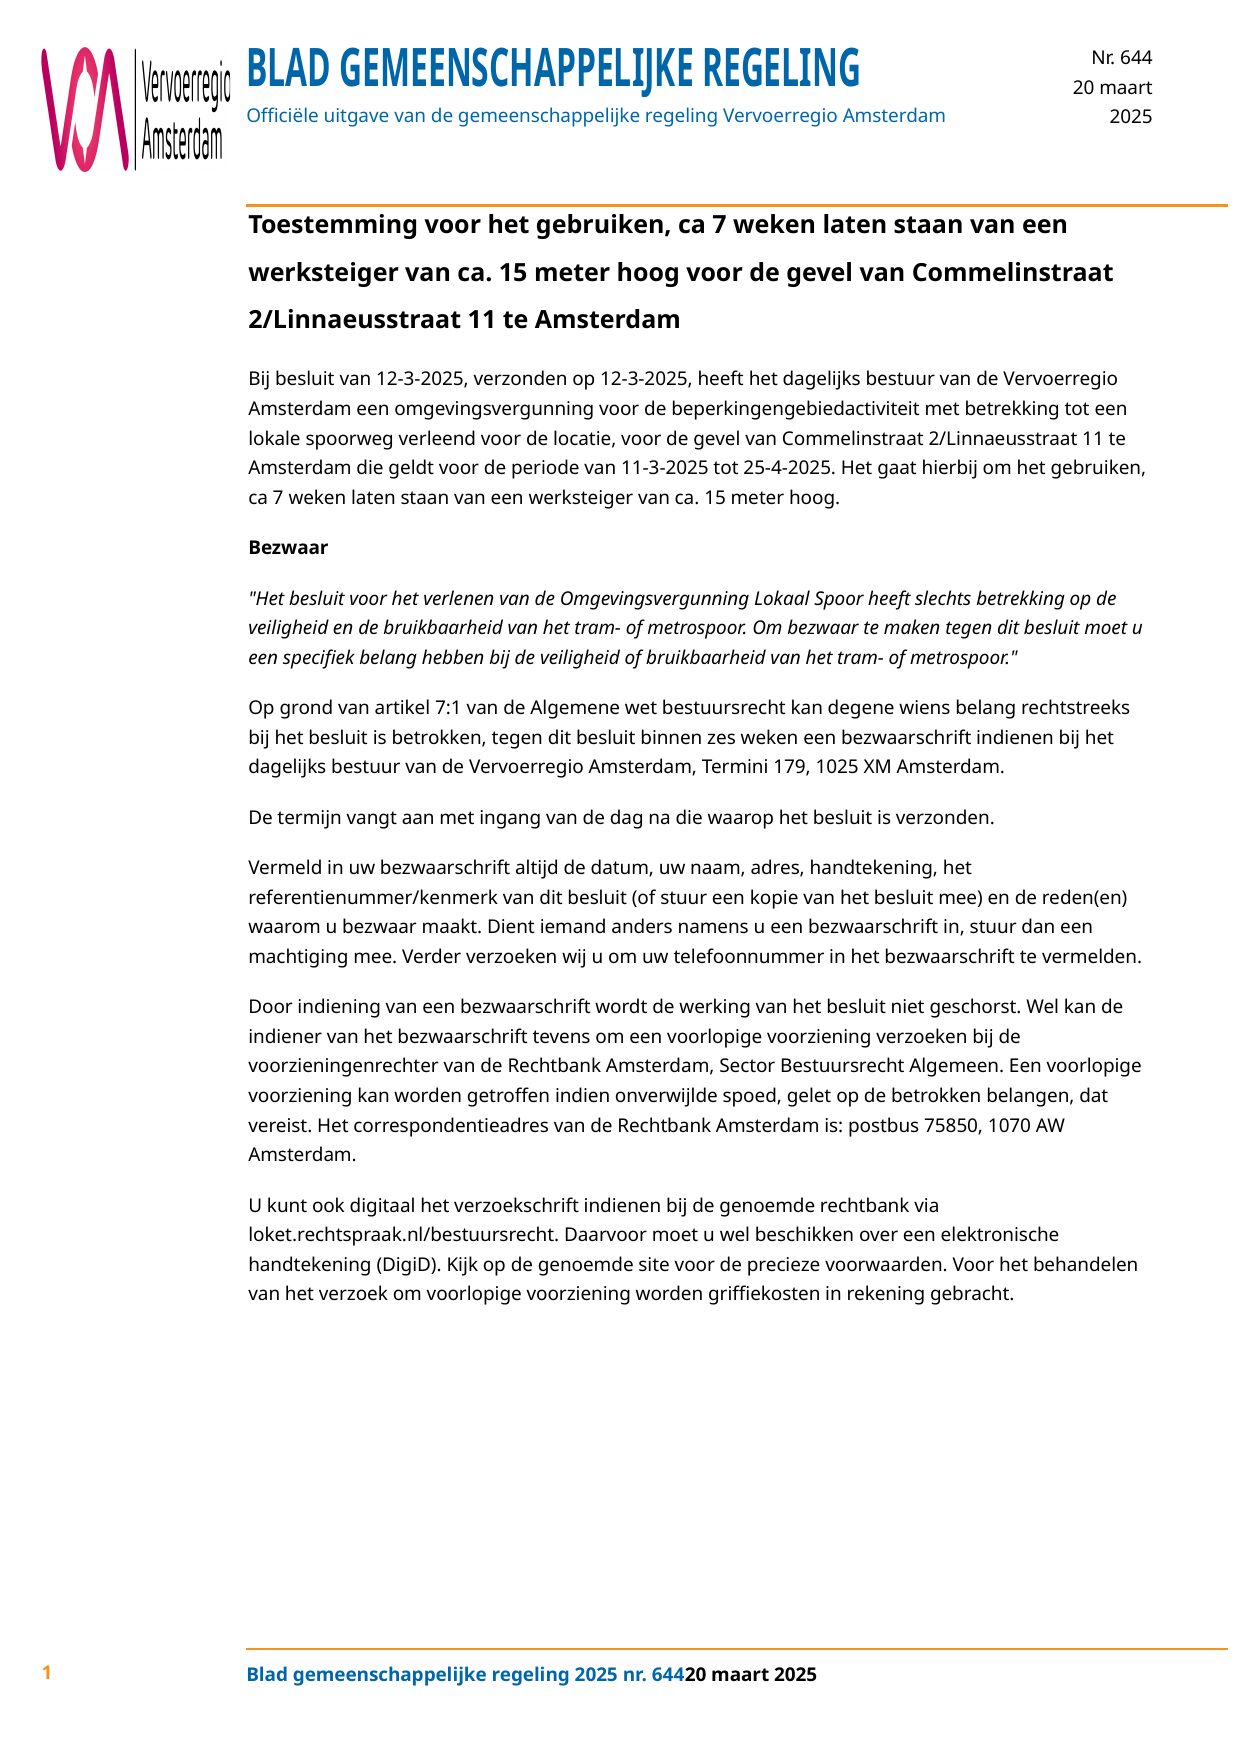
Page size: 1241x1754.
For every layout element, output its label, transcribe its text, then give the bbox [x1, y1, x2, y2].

text Bij besluit van 12-3-2025, verzonden op 12-3-2025, heeft het dagelijks bestuur van de Vervoerregio Amsterdam een omgevingsvergunning voor de beperkingengebiedactiviteit met betrekking tot een lokale spoorweg verleend voor de locatie, voor de gevel van Commelinstraat 2/Linnaeusstraat 11 te Amsterdam die geldt voor de periode van 11-3-2025 tot 25-4-2025. Het gaat hierbij om het gebruiken, ca 7 weken laten staan van een werksteiger van ca. 15 meter hoog. [248, 366, 1152, 509]
text Op grond van artikel 7:1 van de Algemene wet bestuursrecht kan degene wiens belang rechtstreeks bij het besluit is betrokken, tegen dit besluit binnen zes weken een bezwaarschrift indienen bij het dagelijks bestuur van de Vervoerregio Amsterdam, Termini 179, 1025 XM Amsterdam. [248, 694, 1152, 779]
text Door indiening van een bezwaarschrift wordt de werking van het besluit niet geschorst. Wel kan de indiener van het bezwaarschrift tevens om een voorlopige voorziening verzoeken bij de voorzieningenrechter van de Rechtbank Amsterdam, Sector Bestuursrecht Algemeen. Een voorlopige voorziening kan worden getroffen indien onverwijlde spoed, gelet op de betrokken belangen, dat vereist. Het correspondentieadres van de Rechtbank Amsterdam is: postbus 75850, 1070 AW Amsterdam. [248, 993, 1152, 1167]
text U kunt ook digitaal het verzoekschrift indienen bij de genoemde rechtbank via loket.rechtspraak.nl/bestuursrecht. Daarvoor moet u wel beschikken over een elektronische handtekening (DigiD). Kijk op de genoemde site voor de precieze voorwaarden. Voor het behandelen van het verzoek om voorlopige voorziening worden griffiekosten in rekening gebracht. [248, 1192, 1152, 1306]
text "Het besluit voor het verlenen van de Omgevingsvergunning Lokaal Spoor heeft slechts betrekking op de veiligheid en de bruikbaarheid van het tram- of metrospoor. Om bezwaar te maken tegen dit besluit moet u een specifiek belang hebben bij de veiligheid of bruikbaarheid van het tram- of metrospoor." [248, 585, 1152, 669]
text Vermeld in uw bezwaarschrift altijd de datum, uw naam, adres, handtekening, het referentienummer/kenmerk van dit besluit (of stuur een kopie van het besluit mee) en de reden(en) waarom u bezwaar maakt. Dient iemand anders namens u een bezwaarschrift in, stuur dan een machtiging mee. Verder verzoeken wij u om uw telefoonnummer in het bezwaarschrift te vermelden. [248, 854, 1152, 969]
text De termijn vangt aan met ingang van de dag na die waarop het besluit is verzonden. [248, 804, 1152, 829]
text Bezwaar [248, 534, 1152, 560]
picture [41, 47, 231, 172]
text Toestemming voor het gebruiken, ca 7 weken laten staan van een werksteiger van ca. 15 meter hoog voor de gevel van Commelinstraat 2/Linnaeusstraat 11 te Amsterdam [248, 207, 1152, 336]
